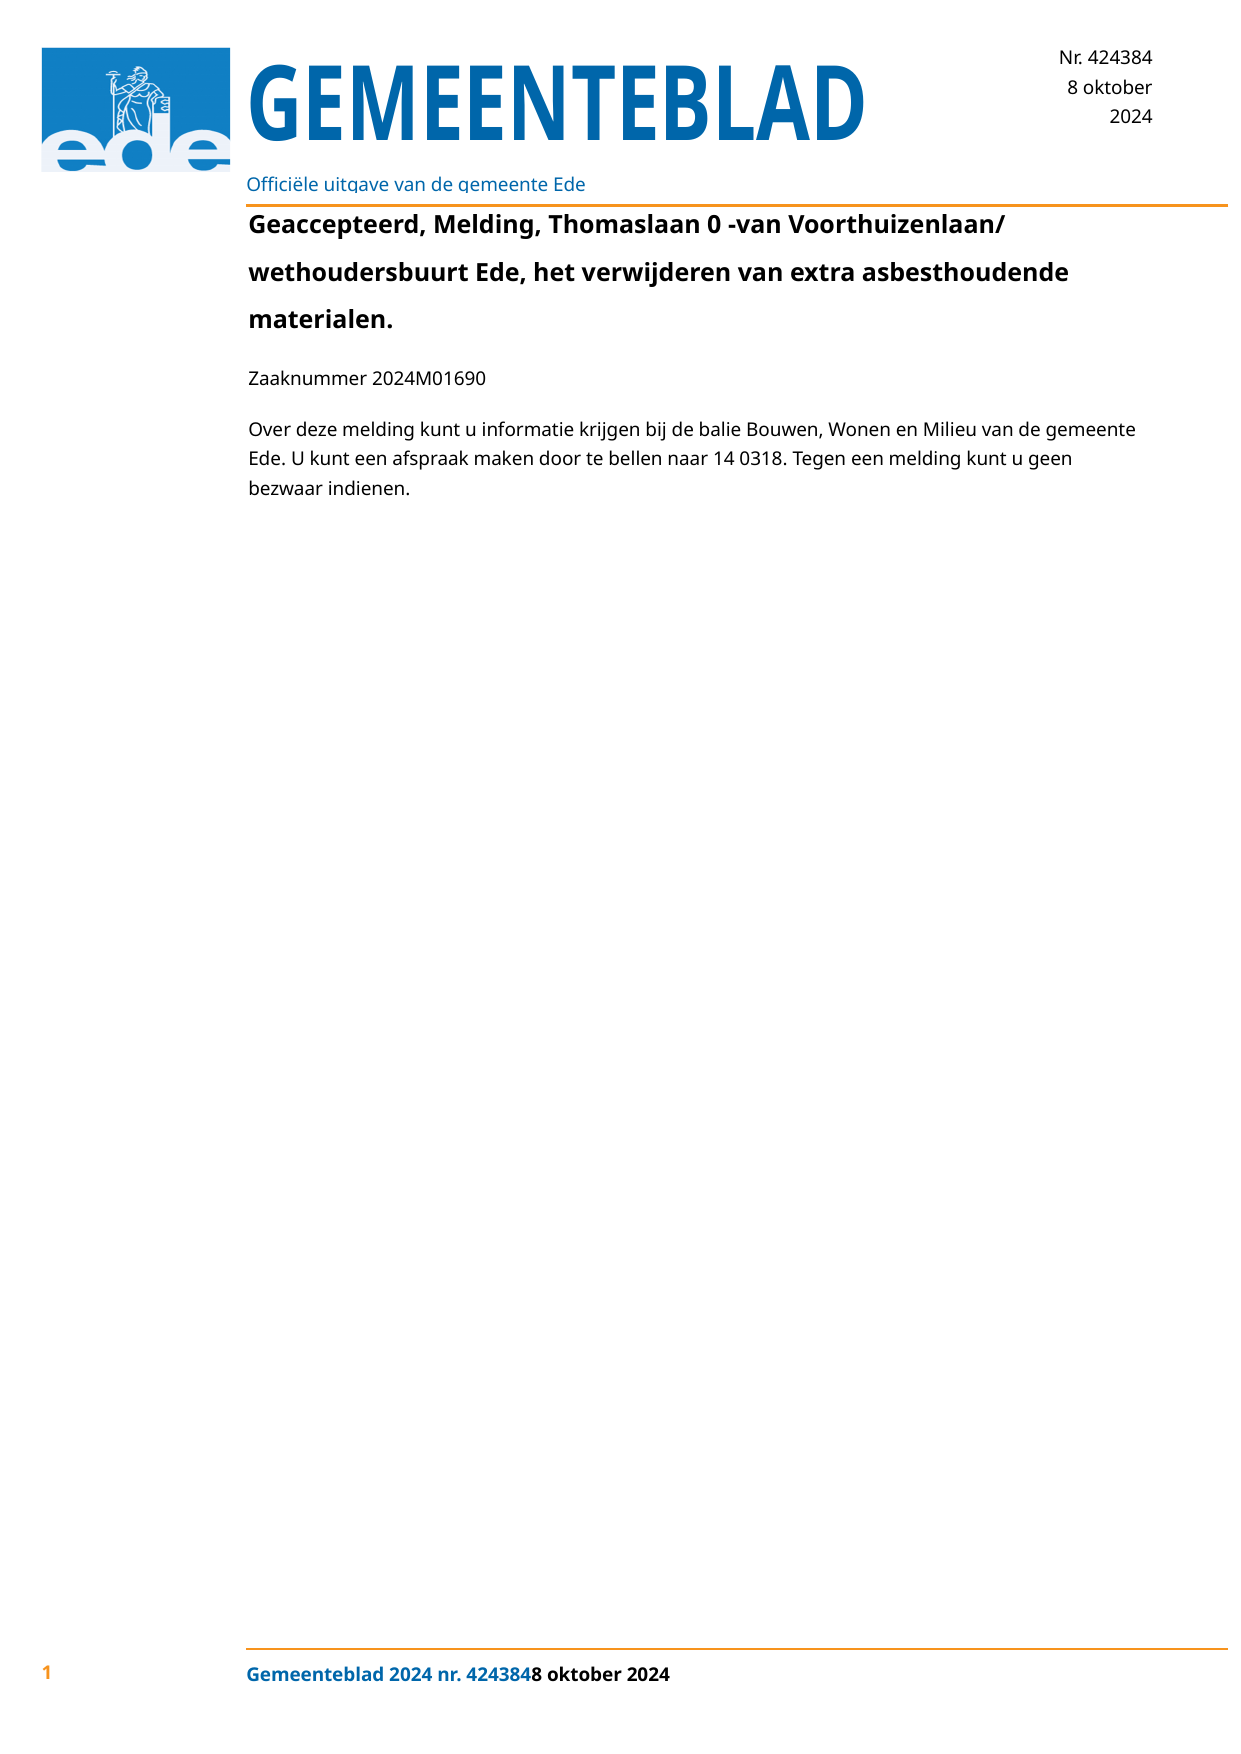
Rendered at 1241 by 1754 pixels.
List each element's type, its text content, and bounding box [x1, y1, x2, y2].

text Geaccepteerd, Melding, Thomaslaan 0 -van Voorthuizenlaan/ wethoudersbuurt Ede, het verwijderen van extra asbesthoudende materialen. [248, 207, 1152, 336]
text Over deze melding kunt u informatie krijgen bij de balie Bouwen, Wonen en Milieu van de gemeente Ede. U kunt een afspraak maken door te bellen naar 14 0318. Tegen een melding kunt u geen bezwaar indienen. [248, 416, 1152, 501]
text Zaaknummer 2024M01690 [248, 366, 1152, 391]
picture [41, 47, 231, 172]
